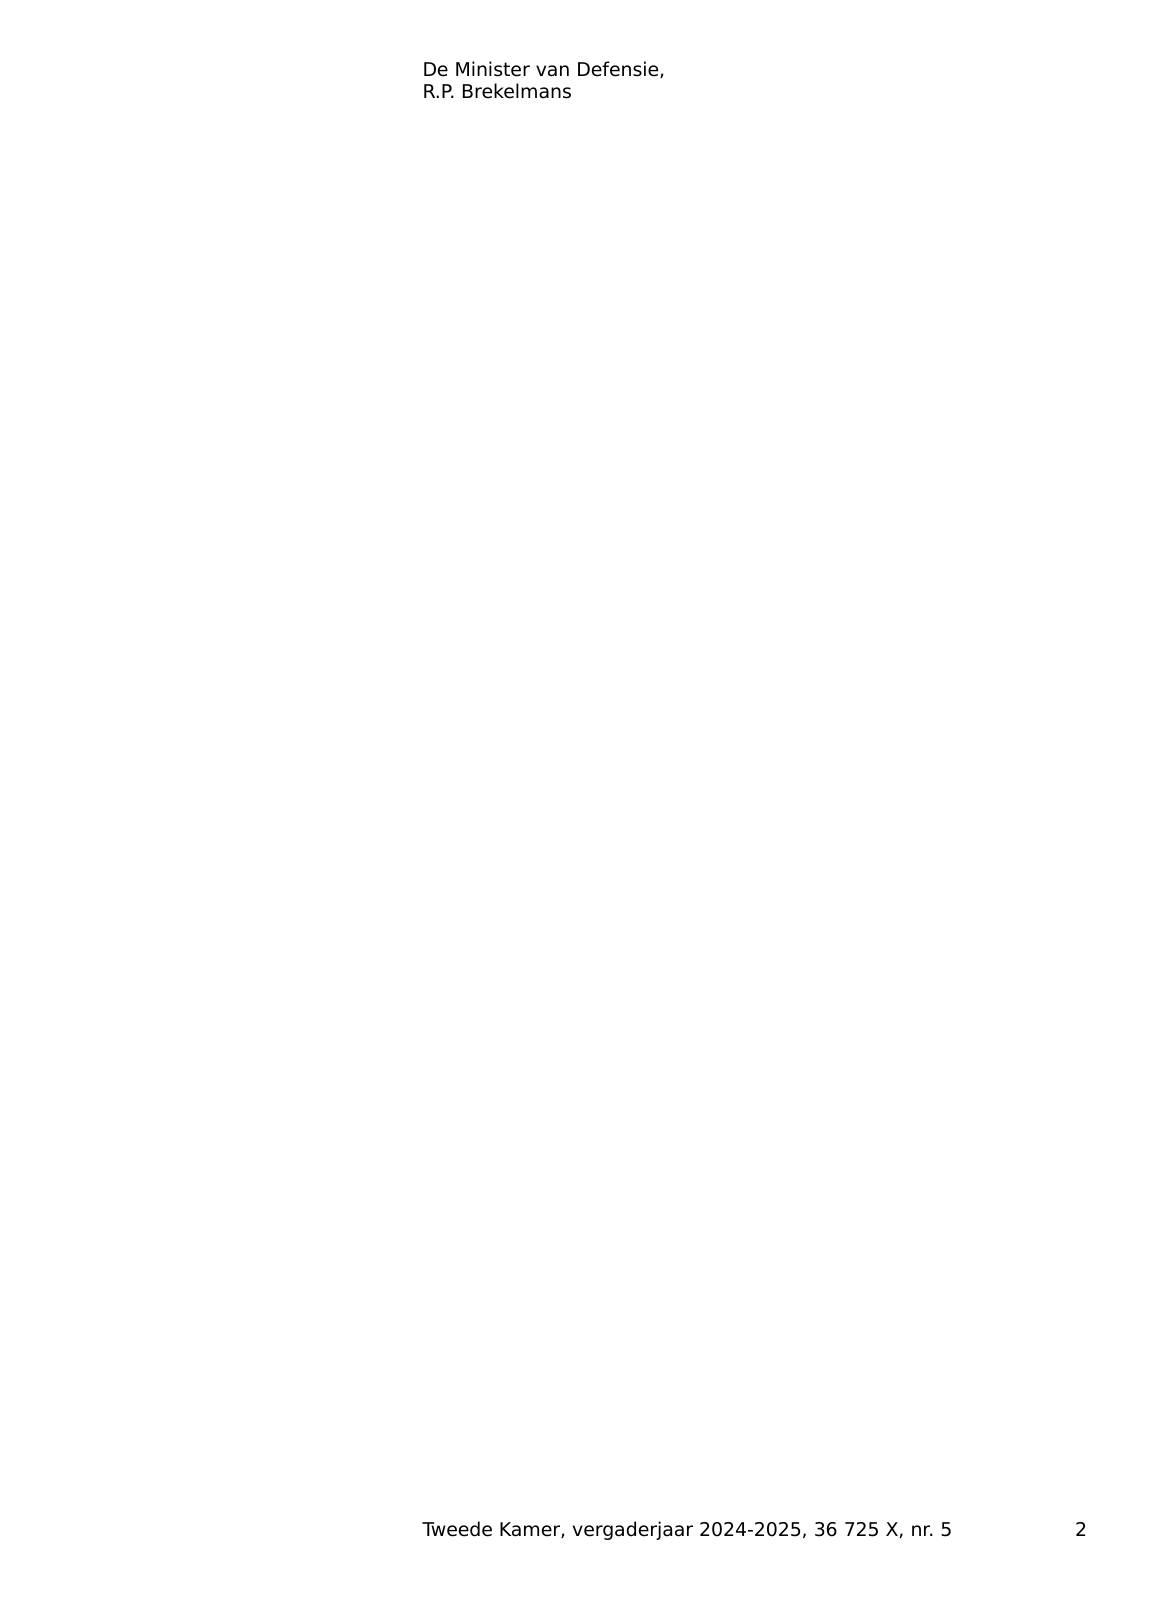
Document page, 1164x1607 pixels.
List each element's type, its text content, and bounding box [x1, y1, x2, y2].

text De Minister van Defensie, R.P. Brekelmans [422, 59, 1087, 103]
